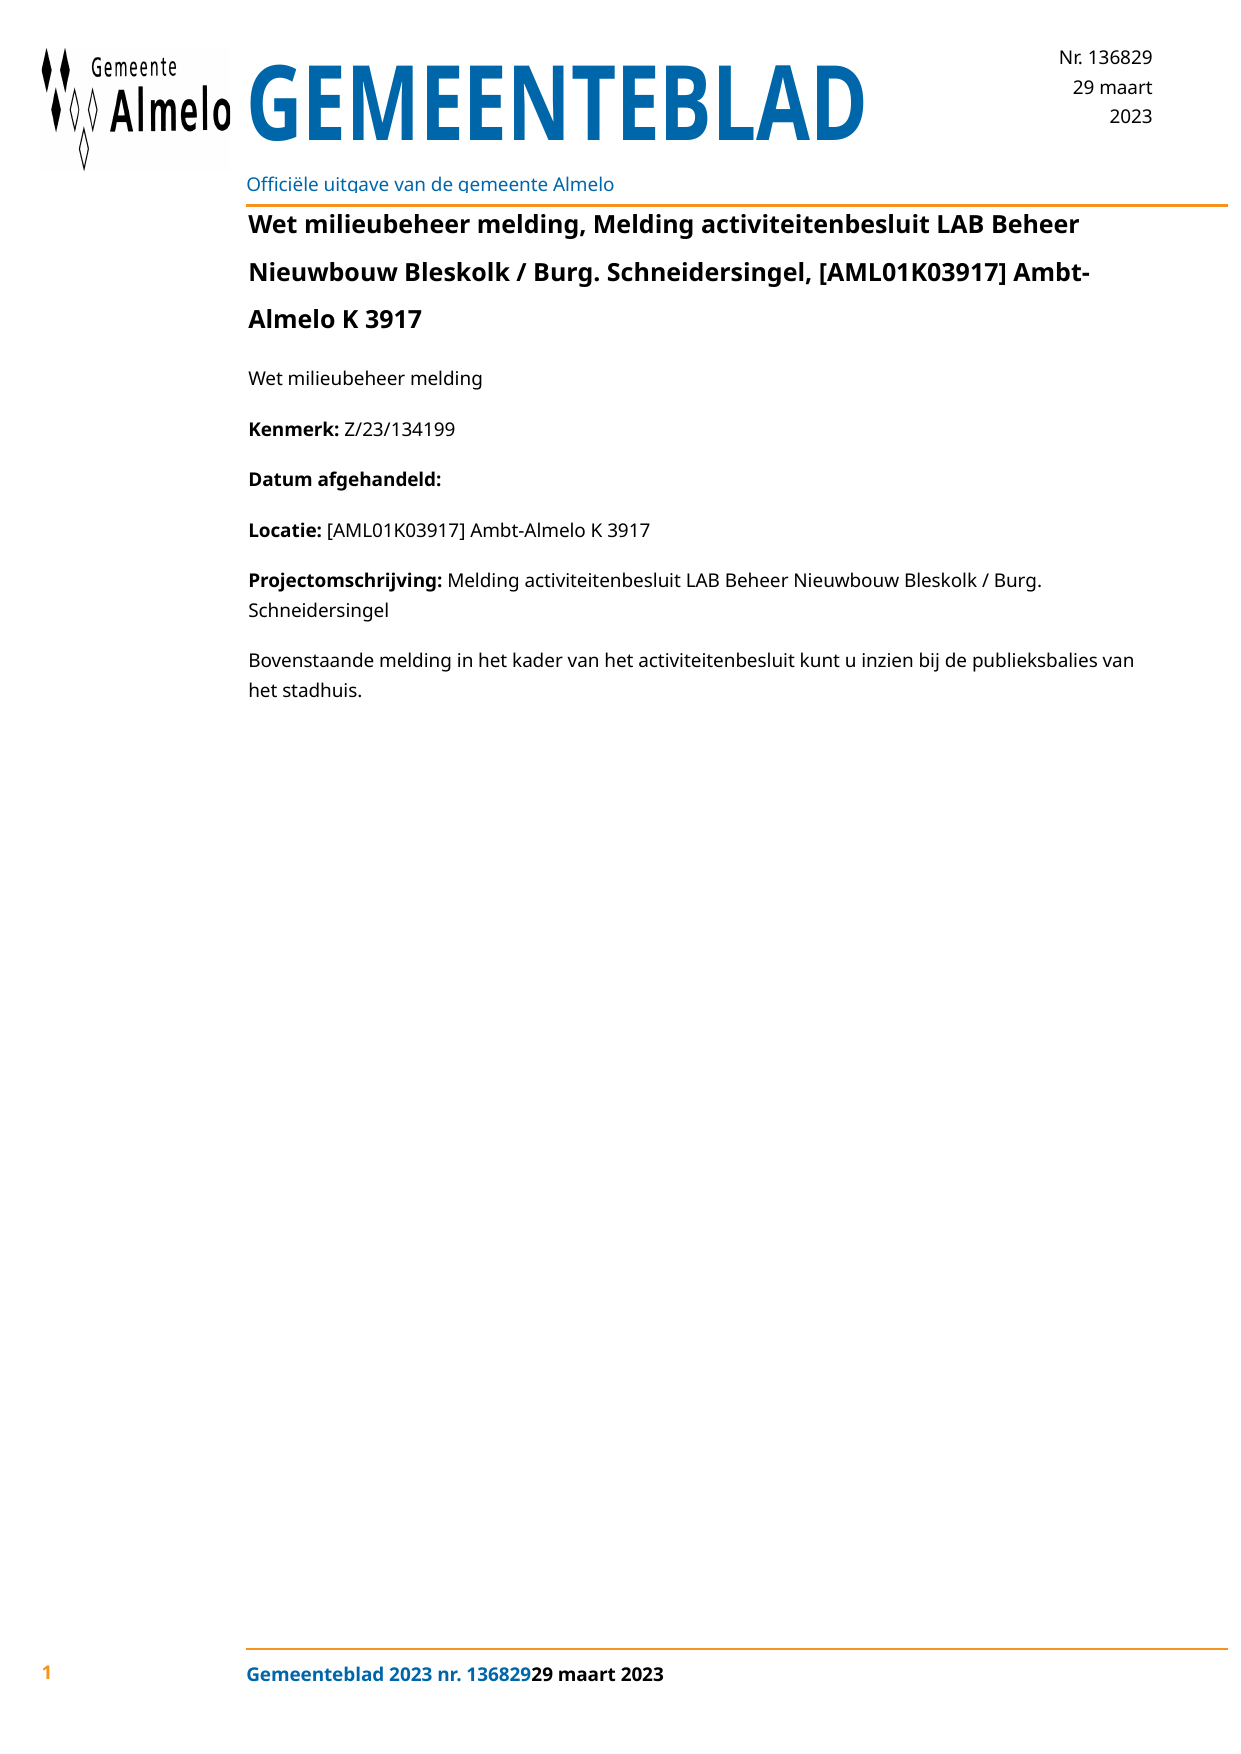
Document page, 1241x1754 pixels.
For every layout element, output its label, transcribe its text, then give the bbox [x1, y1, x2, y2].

picture [41, 47, 231, 172]
text Wet milieubeheer melding [248, 366, 1152, 391]
text Wet milieubeheer melding, Melding activiteitenbesluit LAB Beheer Nieuwbouw Bleskolk / Burg. Schneidersingel, [AML01K03917] Ambt-Almelo K 3917 [248, 207, 1152, 336]
text Datum afgehandeld: [248, 466, 1152, 492]
text Kenmerk: Z/23/134199 [248, 416, 1152, 442]
text Locatie: [AML01K03917] Ambt-Almelo K 3917 [248, 517, 1152, 542]
text Bovenstaande melding in het kader van het activiteitenbesluit kunt u inzien bij de publieksbalies van het stadhuis. [248, 647, 1152, 702]
text Projectomschrijving: Melding activiteitenbesluit LAB Beheer Nieuwbouw Bleskolk / Burg. Schneidersingel [248, 567, 1152, 622]
